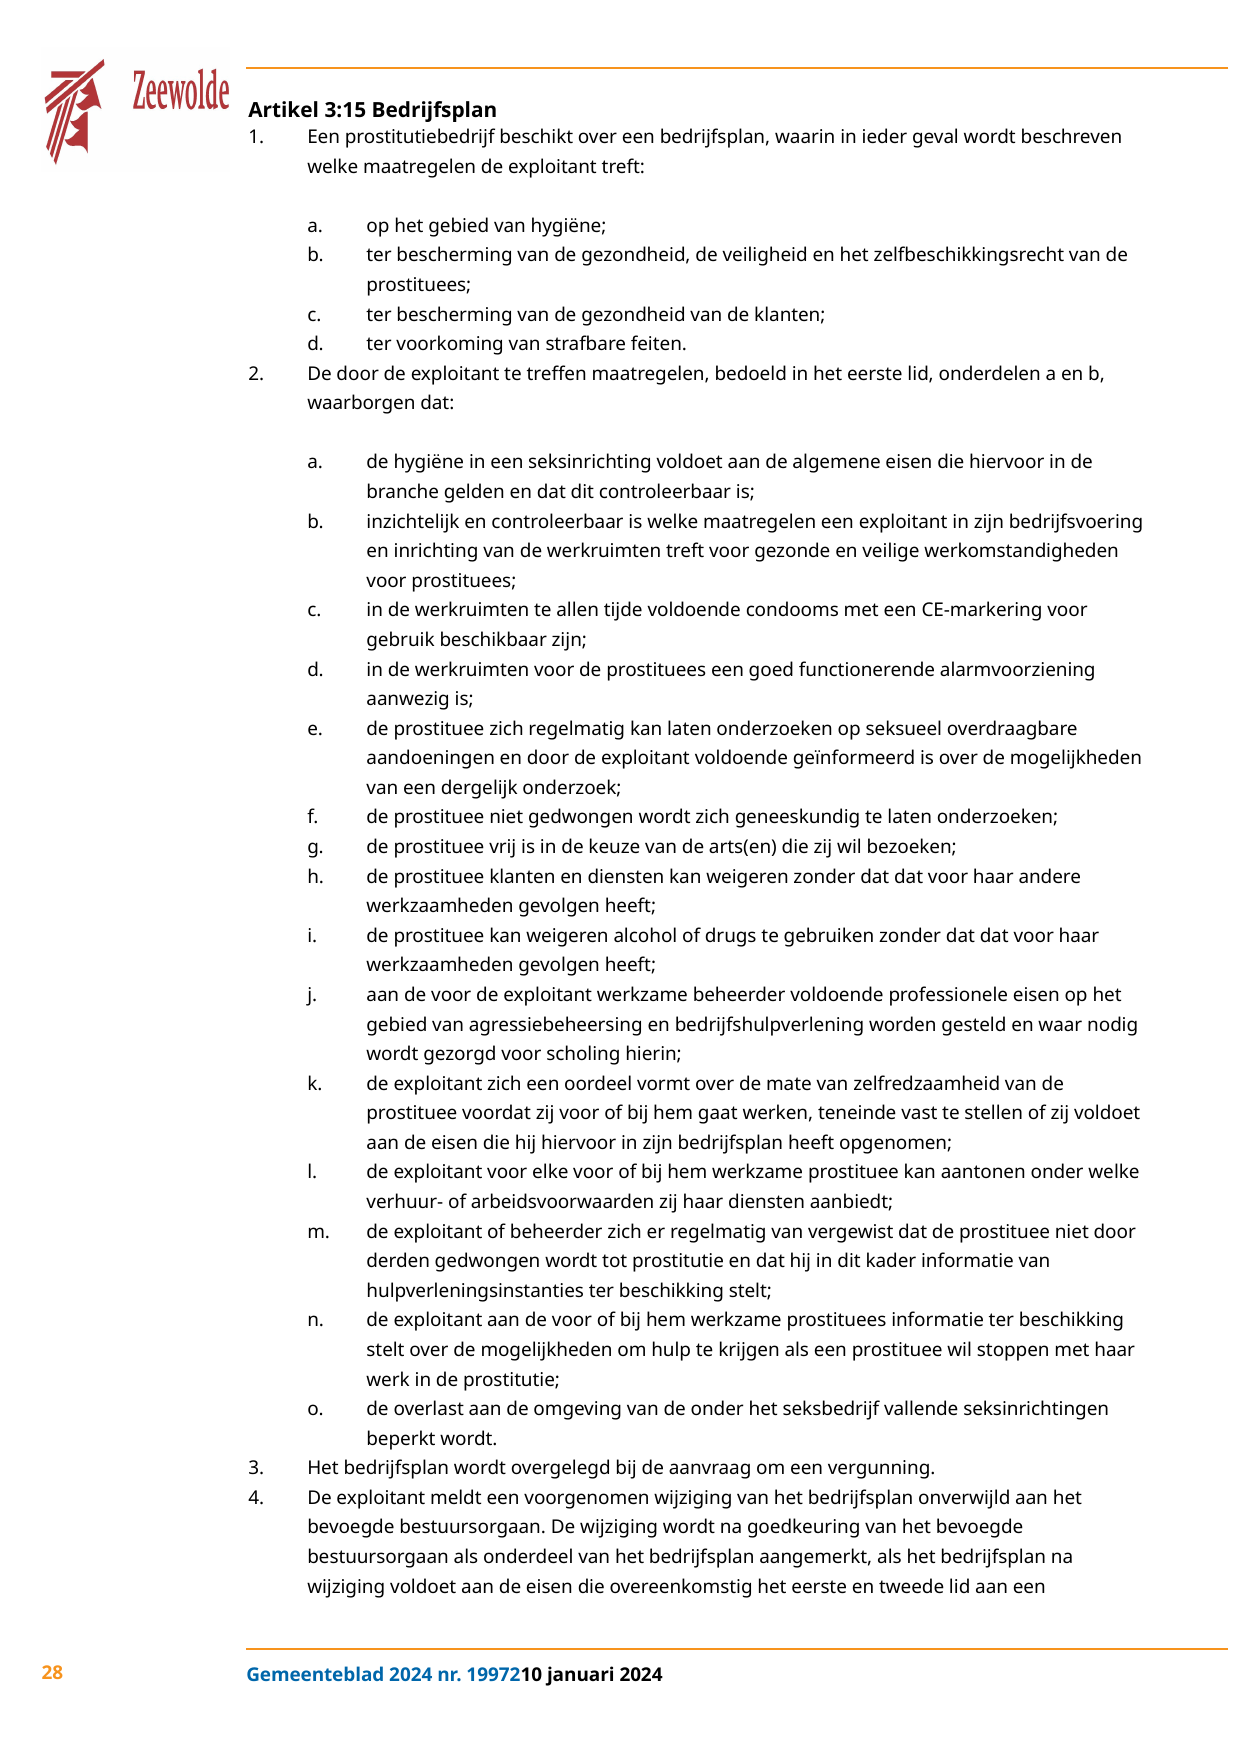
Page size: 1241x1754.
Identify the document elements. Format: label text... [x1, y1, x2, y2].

list de hygiëne in een seksinrichting voldoet aan de algemene eisen die hiervoor in de branche gelden en dat dit controleerbaar is; [307, 449, 1152, 504]
list Een prostitutiebedrijf beschikt over een bedrijfsplan, waarin in ieder geval wordt beschreven welke maatregelen de exploitant treft: [248, 123, 1152, 178]
list de prostituee klanten en diensten kan weigeren zonder dat dat voor haar andere werkzaamheden gevolgen heeft; [307, 863, 1152, 918]
list inzichtelijk en controleerbaar is welke maatregelen een exploitant in zijn bedrijfsvoering en inrichting van de werkruimten treft voor gezonde en veilige werkomstandigheden voor prostituees; [307, 508, 1152, 593]
list de prostituee zich regelmatig kan laten onderzoeken op seksueel overdraagbare aandoeningen en door de exploitant voldoende geïnformeerd is over de mogelijkheden van een dergelijk onderzoek; [307, 715, 1152, 800]
list aan de voor de exploitant werkzame beheerder voldoende professionele eisen op het gebied van agressiebeheersing en bedrijfshulpverlening worden gesteld en waar nodig wordt gezorgd voor scholing hierin; [307, 981, 1152, 1066]
picture [41, 47, 231, 172]
list de prostituee kan weigeren alcohol of drugs te gebruiken zonder dat dat voor haar werkzaamheden gevolgen heeft; [307, 922, 1152, 977]
list ter bescherming van de gezondheid van de klanten; [307, 301, 1152, 326]
list in de werkruimten voor de prostituees een goed functionerende alarmvoorziening aanwezig is; [307, 656, 1152, 711]
list de exploitant voor elke voor of bij hem werkzame prostituee kan aantonen onder welke verhuur- of arbeidsvoorwaarden zij haar diensten aanbiedt; [307, 1159, 1152, 1214]
list De door de exploitant te treffen maatregelen, bedoeld in het eerste lid, onderdelen a en b, waarborgen dat: [248, 360, 1152, 415]
list ter bescherming van de gezondheid, de veiligheid en het zelfbeschikkingsrecht van de prostituees; [307, 242, 1152, 297]
text Artikel 3:15 Bedrijfsplan [248, 95, 1152, 123]
list de overlast aan de omgeving van de onder het seksbedrijf vallende seksinrichtingen beperkt wordt. [307, 1395, 1152, 1451]
list De exploitant meldt een voorgenomen wijziging van het bedrijfsplan onverwijld aan het bevoegde bestuursorgaan. De wijziging wordt na goedkeuring van het bevoegde bestuursorgaan als onderdeel van het bedrijfsplan aangemerkt, als het bedrijfsplan na wijziging voldoet aan de eisen die overeenkomstig het eerste en tweede lid aan een [248, 1484, 1152, 1598]
list de prostituee vrij is in de keuze van de arts(en) die zij wil bezoeken; [307, 833, 1152, 859]
list de exploitant aan de voor of bij hem werkzame prostituees informatie ter beschikking stelt over de mogelijkheden om hulp te krijgen als een prostituee wil stoppen met haar werk in de prostitutie; [307, 1307, 1152, 1391]
list op het gebied van hygiëne; [307, 212, 1152, 238]
list de exploitant zich een oordeel vormt over de mate van zelfredzaamheid van de prostituee voordat zij voor of bij hem gaat werken, teneinde vast te stellen of zij voldoet aan de eisen die hij hiervoor in zijn bedrijfsplan heeft opgenomen; [307, 1070, 1152, 1155]
list de exploitant of beheerder zich er regelmatig van vergewist dat de prostituee niet door derden gedwongen wordt tot prostitutie en dat hij in dit kader informatie van hulpverleningsinstanties ter beschikking stelt; [307, 1218, 1152, 1303]
list de prostituee niet gedwongen wordt zich geneeskundig te laten onderzoeken; [307, 804, 1152, 829]
list in de werkruimten te allen tijde voldoende condooms met een CE-markering voor gebruik beschikbaar zijn; [307, 597, 1152, 652]
list Het bedrijfsplan wordt overgelegd bij de aanvraag om een vergunning. [248, 1454, 1152, 1480]
list ter voorkoming van strafbare feiten. [307, 330, 1152, 356]
